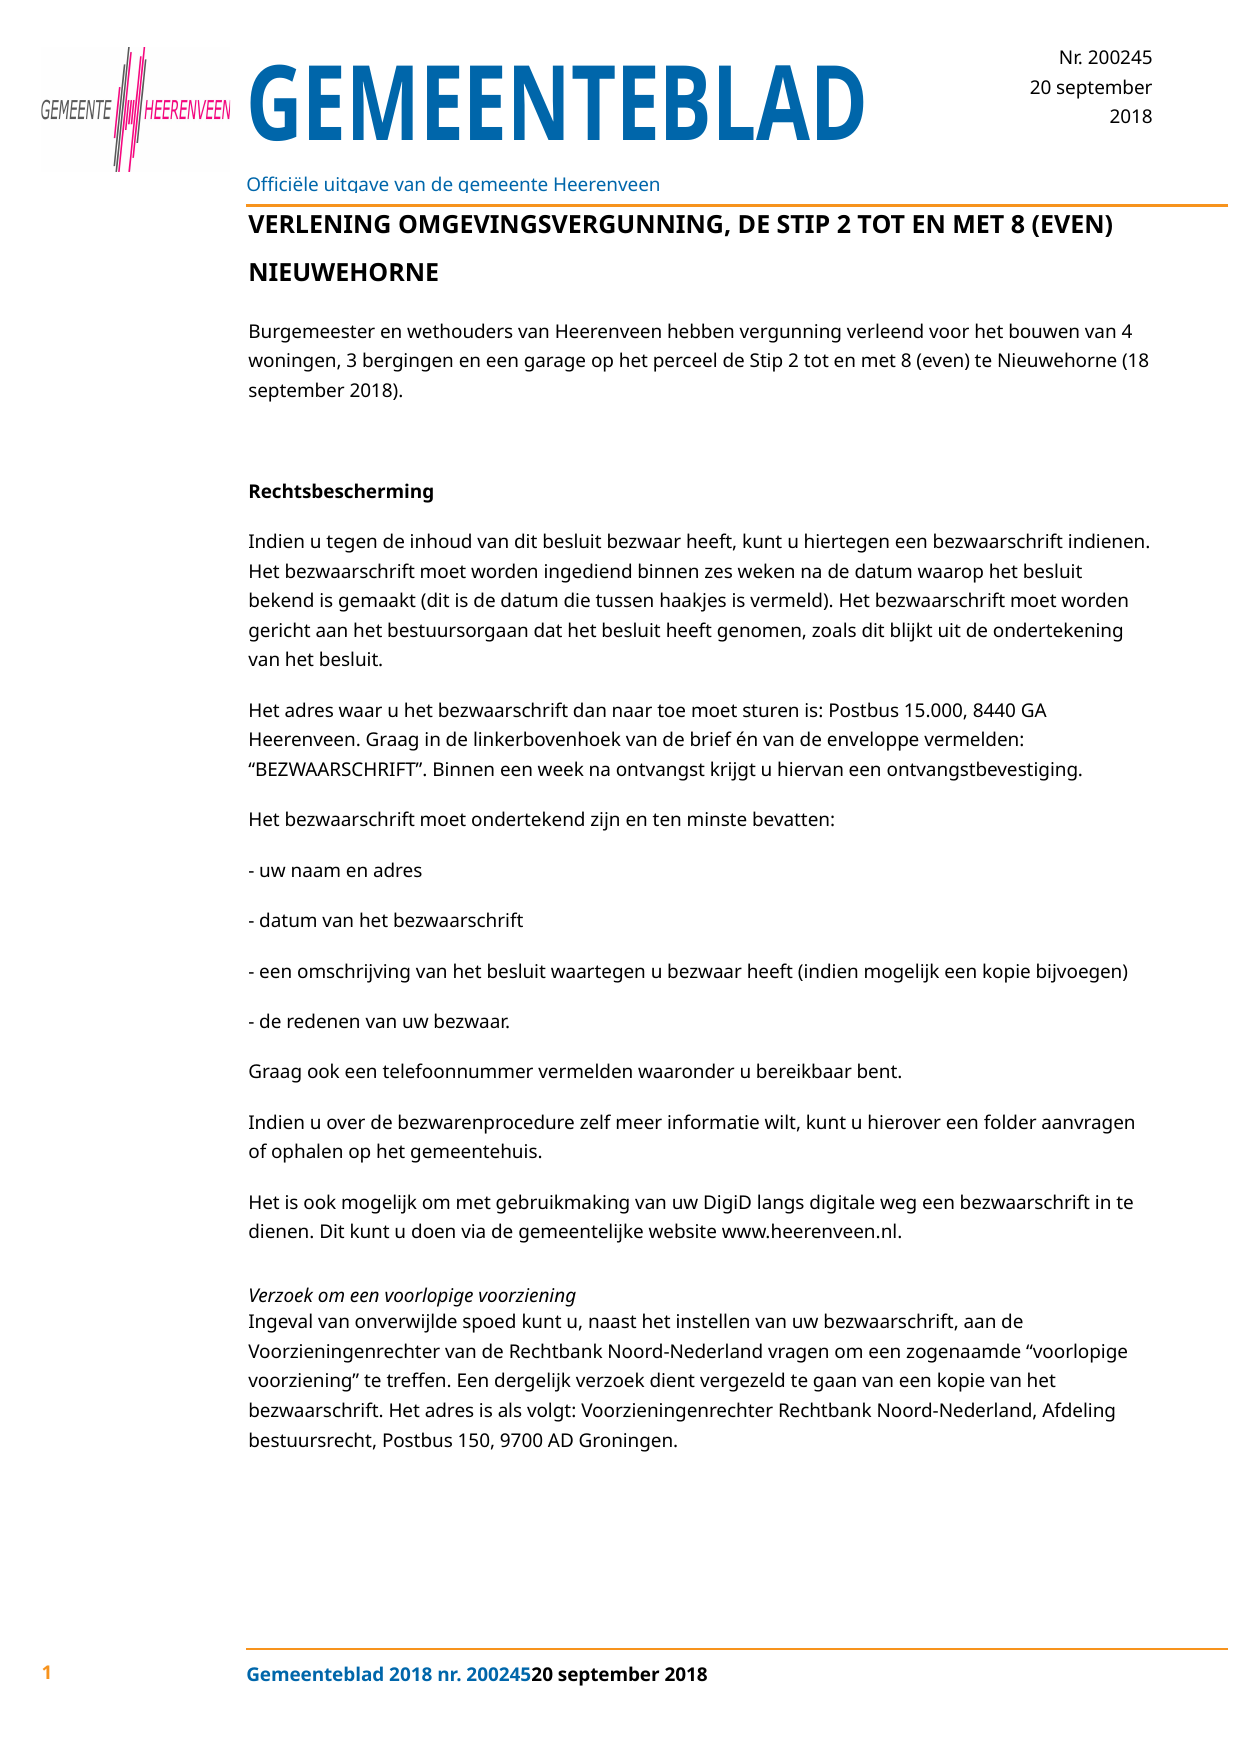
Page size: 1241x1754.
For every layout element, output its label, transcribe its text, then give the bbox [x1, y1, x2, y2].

text Het is ook mogelijk om met gebruikmaking van uw DigiD langs digitale weg een bezwaarschrift in te dienen. Dit kunt u doen via de gemeentelijke website www.heerenveen.nl. [248, 1189, 1152, 1244]
text Graag ook een telefoonnummer vermelden waaronder u bereikbaar bent. [248, 1059, 1152, 1084]
text Burgemeester en wethouders van Heerenveen hebben vergunning verleend voor het bouwen van 4 woningen, 3 bergingen en een garage op het perceel de Stip 2 tot en met 8 (even) te Nieuwehorne (18 september 2018). [248, 318, 1152, 403]
text - uw naam en adres [248, 857, 1152, 883]
text VERLENING OMGEVINGSVERGUNNING, DE STIP 2 TOT EN MET 8 (EVEN) NIEUWEHORNE [248, 207, 1152, 288]
picture [41, 47, 231, 172]
text Indien u over de bezwarenprocedure zelf meer informatie wilt, kunt u hierover een folder aanvragen of ophalen op het gemeentehuis. [248, 1109, 1152, 1164]
text Rechtsbescherming [248, 478, 1152, 504]
text Indien u tegen de inhoud van dit besluit bezwaar heeft, kunt u hiertegen een bezwaarschrift indienen. Het bezwaarschrift moet worden ingediend binnen zes weken na de datum waarop het besluit bekend is gemaakt (dit is de datum die tussen haakjes is vermeld). Het bezwaarschrift moet worden gericht aan het bestuursorgaan dat het besluit heeft genomen, zoals dit blijkt uit de ondertekening van het besluit. [248, 528, 1152, 672]
text Ingeval van onverwijlde spoed kunt u, naast het instellen van uw bezwaarschrift, aan de Voorzieningenrechter van de Rechtbank Noord-Nederland vragen om een zogenaamde “voorlopige voorziening” te treffen. Een dergelijk verzoek dient vergezeld te gaan van een kopie van het bezwaarschrift. Het adres is als volgt: Voorzieningenrechter Rechtbank Noord-Nederland, Afdeling bestuursrecht, Postbus 150, 9700 AD Groningen. [248, 1308, 1152, 1452]
text - een omschrijving van het besluit waartegen u bezwaar heeft (indien mogelijk een kopie bijvoegen) [248, 958, 1152, 984]
text Het bezwaarschrift moet ondertekend zijn en ten minste bevatten: [248, 807, 1152, 832]
text Het adres waar u het bezwaarschrift dan naar toe moet sturen is: Postbus 15.000, 8440 GA Heerenveen. Graag in de linkerbovenhoek van de brief én van de enveloppe vermelden: “BEZWAARSCHRIFT”. Binnen een week na ontvangst krijgt u hiervan een ontvangstbevestiging. [248, 697, 1152, 782]
text Verzoek om een voorlopige voorziening [248, 1283, 1152, 1308]
text - datum van het bezwaarschrift [248, 907, 1152, 933]
text - de redenen van uw bezwaar. [248, 1008, 1152, 1034]
